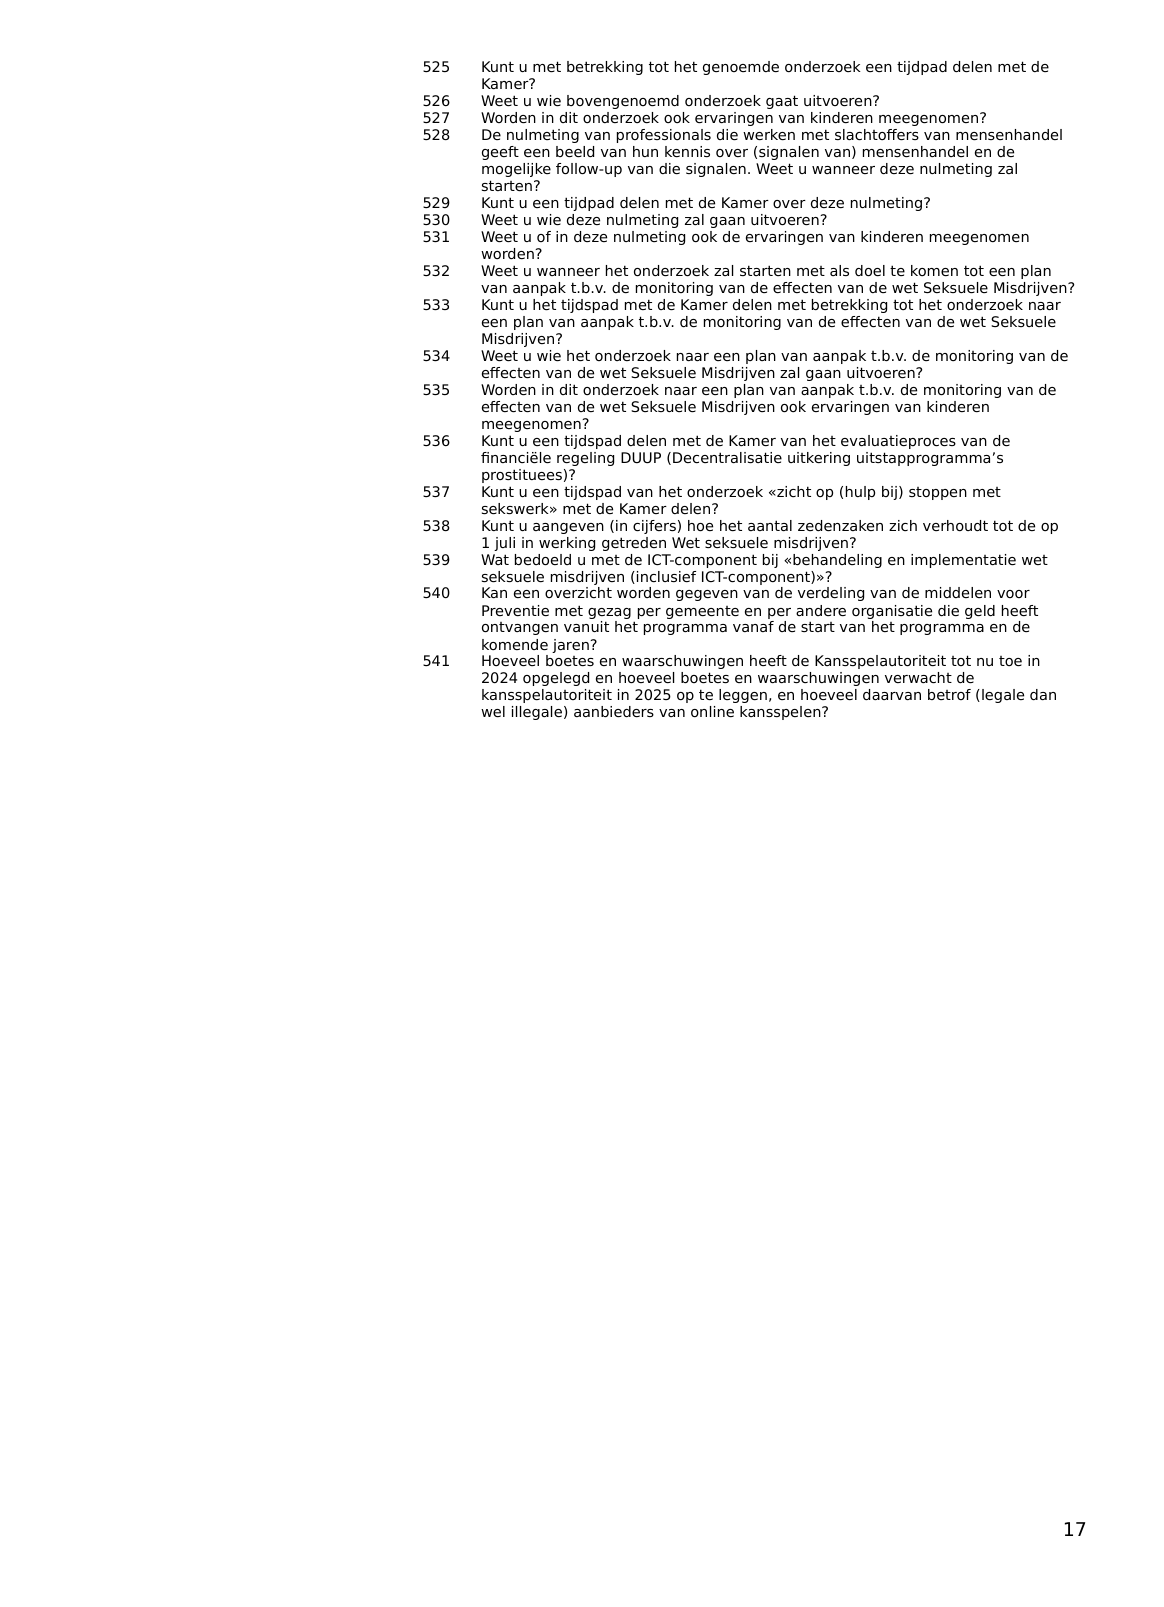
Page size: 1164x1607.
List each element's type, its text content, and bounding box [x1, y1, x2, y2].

table_cell Kunt u het tijdspad met de Kamer delen met betrekking tot het onderzoek naar een plan van aanpak t.b.v. de monitoring van de effecten van de wet Seksuele Misdrĳven? [475, 297, 1087, 348]
table_cell Weet u wie bovengenoemd onderzoek gaat uitvoeren? [475, 93, 1087, 110]
table_cell Weet u wie deze nulmeting zal gaan uitvoeren? [475, 212, 1087, 229]
table_cell Kunt u een tijdspad delen met de Kamer van het evaluatieproces van de financiële regeling DUUP (Decentralisatie uitkering uitstapprogramma’s prostituees)? [475, 433, 1087, 483]
table_cell Wat bedoeld u met de ICT-component bij «behandeling en implementatie wet seksuele misdrĳven (inclusief ICT-component)»? [475, 551, 1087, 585]
table_cell Weet u of in deze nulmeting ook de ervaringen van kinderen meegenomen worden? [475, 229, 1087, 263]
table_cell 525 [422, 59, 475, 93]
table_cell Worden in dit onderzoek ook ervaringen van kinderen meegenomen? [475, 110, 1087, 127]
table_cell 541 [422, 653, 475, 721]
table_cell Kunt u een tijdpad delen met de Kamer over deze nulmeting? [475, 195, 1087, 212]
table_cell 527 [422, 110, 475, 127]
table_cell De nulmeting van professionals die werken met slachtoffers van mensenhandel geeft een beeld van hun kennis over (signalen van) mensenhandel en de mogelĳke follow-up van die signalen. Weet u wanneer deze nulmeting zal starten? [475, 127, 1087, 195]
table_cell 536 [422, 433, 475, 483]
table_cell Kunt u aangeven (in cijfers) hoe het aantal zedenzaken zich verhoudt tot de op 1 juli in werking getreden Wet seksuele misdrijven? [475, 518, 1087, 551]
table_cell Worden in dit onderzoek naar een plan van aanpak t.b.v. de monitoring van de effecten van de wet Seksuele Misdrĳven ook ervaringen van kinderen meegenomen? [475, 382, 1087, 433]
table_cell 538 [422, 518, 475, 551]
table_cell Kan een overzicht worden gegeven van de verdeling van de middelen voor Preventie met gezag per gemeente en per andere organisatie die geld heeft ontvangen vanuit het programma vanaf de start van het programma en de komende jaren? [475, 585, 1087, 653]
table_cell 539 [422, 551, 475, 585]
table_cell 534 [422, 348, 475, 382]
table_cell 532 [422, 263, 475, 297]
table_cell Kunt u met betrekking tot het genoemde onderzoek een tijdpad delen met de Kamer? [475, 59, 1087, 93]
table_cell Weet u wanneer het onderzoek zal starten met als doel te komen tot een plan van aanpak t.b.v. de monitoring van de effecten van de wet Seksuele Misdrĳven? [475, 263, 1087, 297]
table_cell 540 [422, 585, 475, 653]
table_cell 537 [422, 484, 475, 517]
table_cell 533 [422, 297, 475, 348]
table_cell 531 [422, 229, 475, 263]
table_cell 528 [422, 127, 475, 195]
table_cell 529 [422, 195, 475, 212]
table_cell 535 [422, 382, 475, 433]
table_cell 530 [422, 212, 475, 229]
table_cell Hoeveel boetes en waarschuwingen heeft de Kansspelautoriteit tot nu toe in 2024 opgelegd en hoeveel boetes en waarschuwingen verwacht de kansspelautoriteit in 2025 op te leggen, en hoeveel daarvan betrof (legale dan wel illegale) aanbieders van online kansspelen? [475, 653, 1087, 721]
table_cell Weet u wie het onderzoek naar een plan van aanpak t.b.v. de monitoring van de effecten van de wet Seksuele Misdrĳven zal gaan uitvoeren? [475, 348, 1087, 382]
table_cell 526 [422, 93, 475, 110]
table_cell Kunt u een tijdspad van het onderzoek «zicht op (hulp bĳ) stoppen met sekswerk» met de Kamer delen? [475, 484, 1087, 517]
